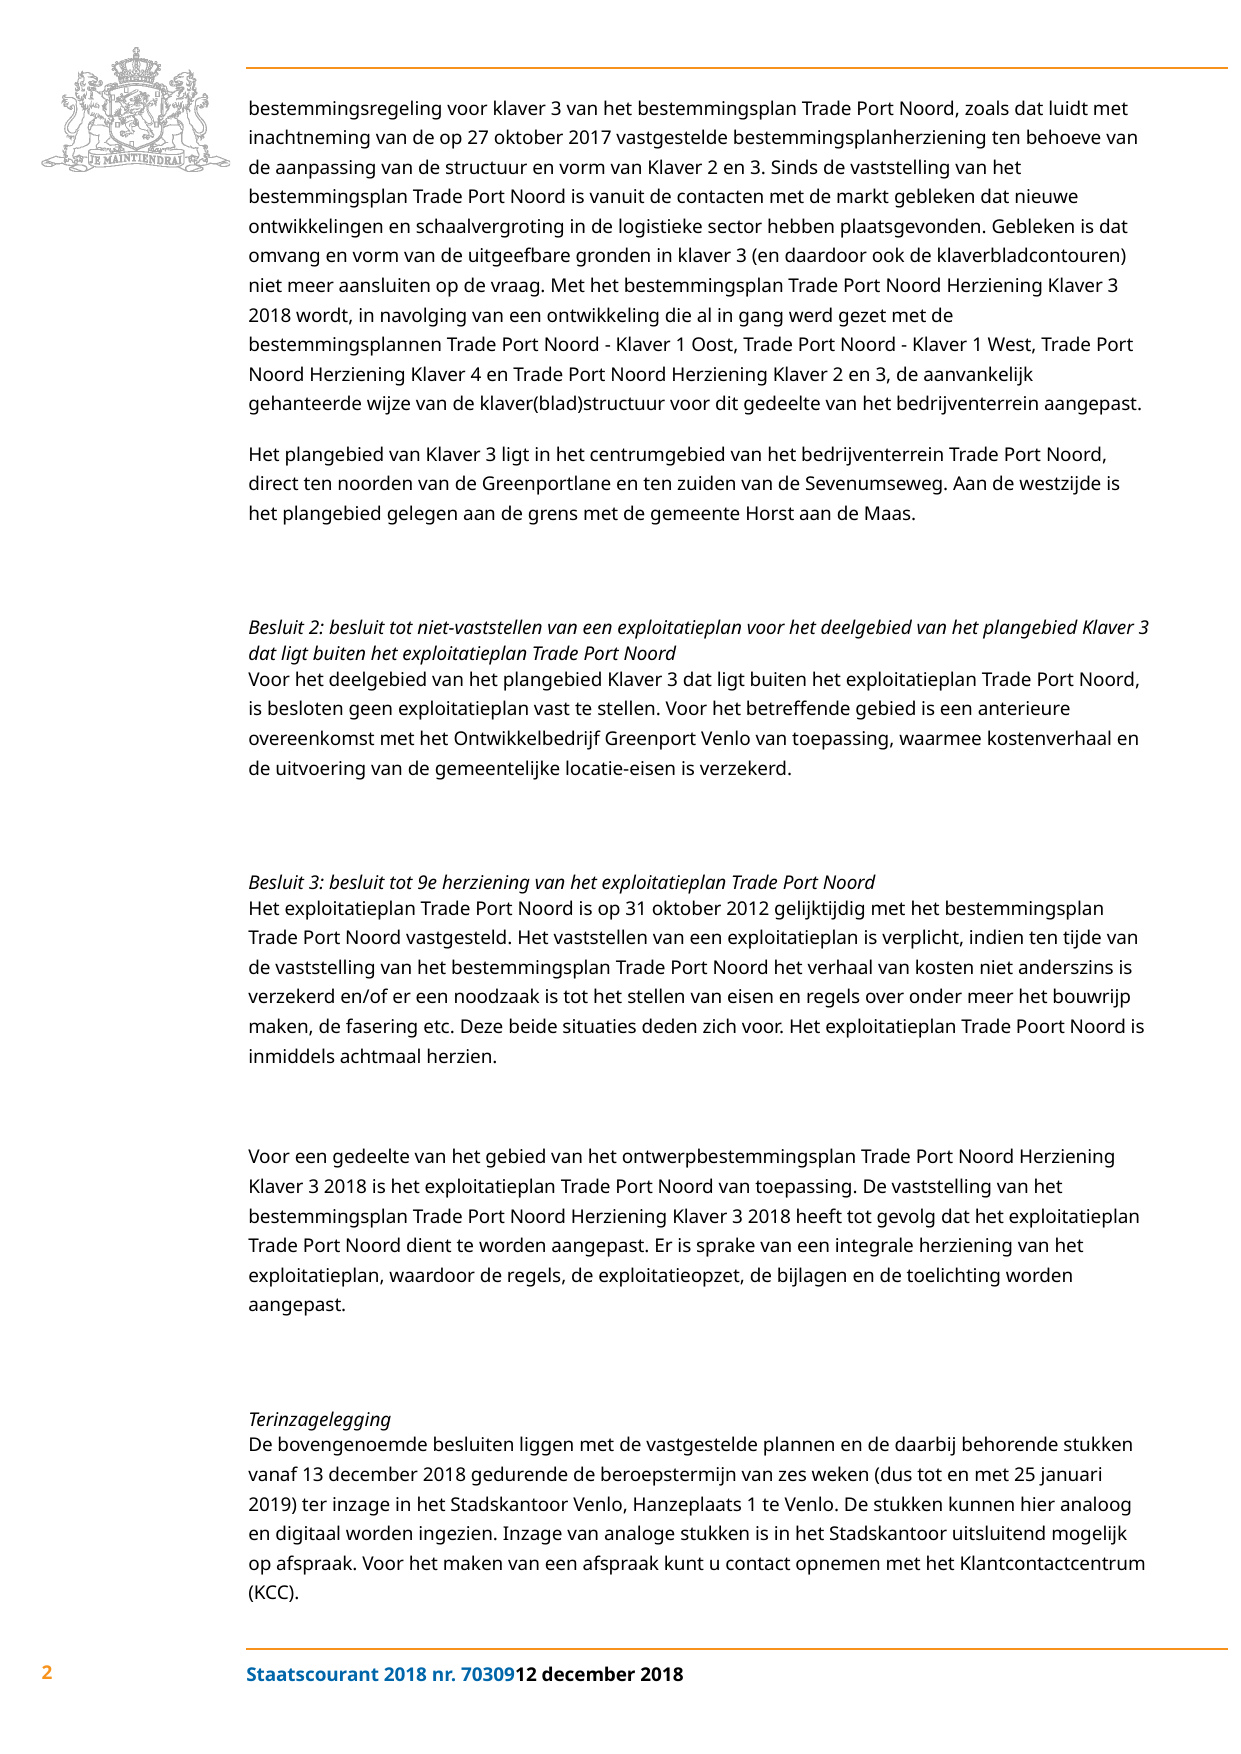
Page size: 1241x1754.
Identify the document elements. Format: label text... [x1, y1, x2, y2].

text Het plangebied van Klaver 3 ligt in het centrumgebied van het bedrijventerrein Trade Port Noord, direct ten noorden van de Greenportlane en ten zuiden van de Sevenumseweg. Aan de westzijde is het plangebied gelegen aan de grens met de gemeente Horst aan de Maas. [248, 441, 1152, 526]
text Terinzagelegging [248, 1406, 1152, 1432]
text Het exploitatieplan Trade Port Noord is op 31 oktober 2012 gelijktijdig met het bestemmingsplan Trade Port Noord vastgesteld. Het vaststellen van een exploitatieplan is verplicht, indien ten tijde van de vaststelling van het bestemmingsplan Trade Port Noord het verhaal van kosten niet anderszins is verzekerd en/of er een noodzaak is tot het stellen van eisen en regels over onder meer het bouwrijp maken, de fasering etc. Deze beide situaties deden zich voor. Het exploitatieplan Trade Poort Noord is inmiddels achtmaal herzien. [248, 895, 1152, 1068]
text Voor een gedeelte van het gebied van het ontwerpbestemmingsplan Trade Port Noord Herziening Klaver 3 2018 is het exploitatieplan Trade Port Noord van toepassing. De vaststelling van het bestemmingsplan Trade Port Noord Herziening Klaver 3 2018 heeft tot gevolg dat het exploitatieplan Trade Port Noord dient te worden aangepast. Er is sprake van een integrale herziening van het exploitatieplan, waardoor de regels, de exploitatieopzet, de bijlagen en de toelichting worden aangepast. [248, 1144, 1152, 1317]
text Besluit 2: besluit tot niet-vaststellen van een exploitatieplan voor het deelgebied van het plangebied Klaver 3 dat ligt buiten het exploitatieplan Trade Port Noord [248, 614, 1152, 666]
text Voor het deelgebied van het plangebied Klaver 3 dat ligt buiten het exploitatieplan Trade Port Noord, is besloten geen exploitatieplan vast te stellen. Voor het betreffende gebied is een anterieure overeenkomst met het Ontwikkelbedrijf Greenport Venlo van toepassing, waarmee kostenverhaal en de uitvoering van de gemeentelijke locatie-eisen is verzekerd. [248, 666, 1152, 781]
text De bovengenoemde besluiten liggen met de vastgestelde plannen en de daarbij behorende stukken vanaf 13 december 2018 gedurende de beroepstermijn van zes weken (dus tot en met 25 januari 2019) ter inzage in het Stadskantoor Venlo, Hanzeplaats 1 te Venlo. De stukken kunnen hier analoog en digitaal worden ingezien. Inzage van analoge stukken is in het Stadskantoor uitsluitend mogelijk op afspraak. Voor het maken van een afspraak kunt u contact opnemen met het Klantcontactcentrum (KCC). [248, 1432, 1152, 1605]
text Besluit 3: besluit tot 9e herziening van het exploitatieplan Trade Port Noord [248, 869, 1152, 895]
text bestemmingsregeling voor klaver 3 van het bestemmingsplan Trade Port Noord, zoals dat luidt met inachtneming van de op 27 oktober 2017 vastgestelde bestemmingsplanherziening ten behoeve van de aanpassing van de structuur en vorm van Klaver 2 en 3. Sinds de vaststelling van het bestemmingsplan Trade Port Noord is vanuit de contacten met de markt gebleken dat nieuwe ontwikkelingen en schaalvergroting in de logistieke sector hebben plaatsgevonden. Gebleken is dat omvang en vorm van de uitgeefbare gronden in klaver 3 (en daardoor ook de klaverbladcontouren) niet meer aansluiten op de vraag. Met het bestemmingsplan Trade Port Noord Herziening Klaver 3 2018 wordt, in navolging van een ontwikkeling die al in gang werd gezet met de bestemmingsplannen Trade Port Noord - Klaver 1 Oost, Trade Port Noord - Klaver 1 West, Trade Port Noord Herziening Klaver 4 en Trade Port Noord Herziening Klaver 2 en 3, de aanvankelijk gehanteerde wijze van de klaver(blad)structuur voor dit gedeelte van het bedrijventerrein aangepast. [248, 95, 1152, 416]
picture [41, 47, 231, 172]
